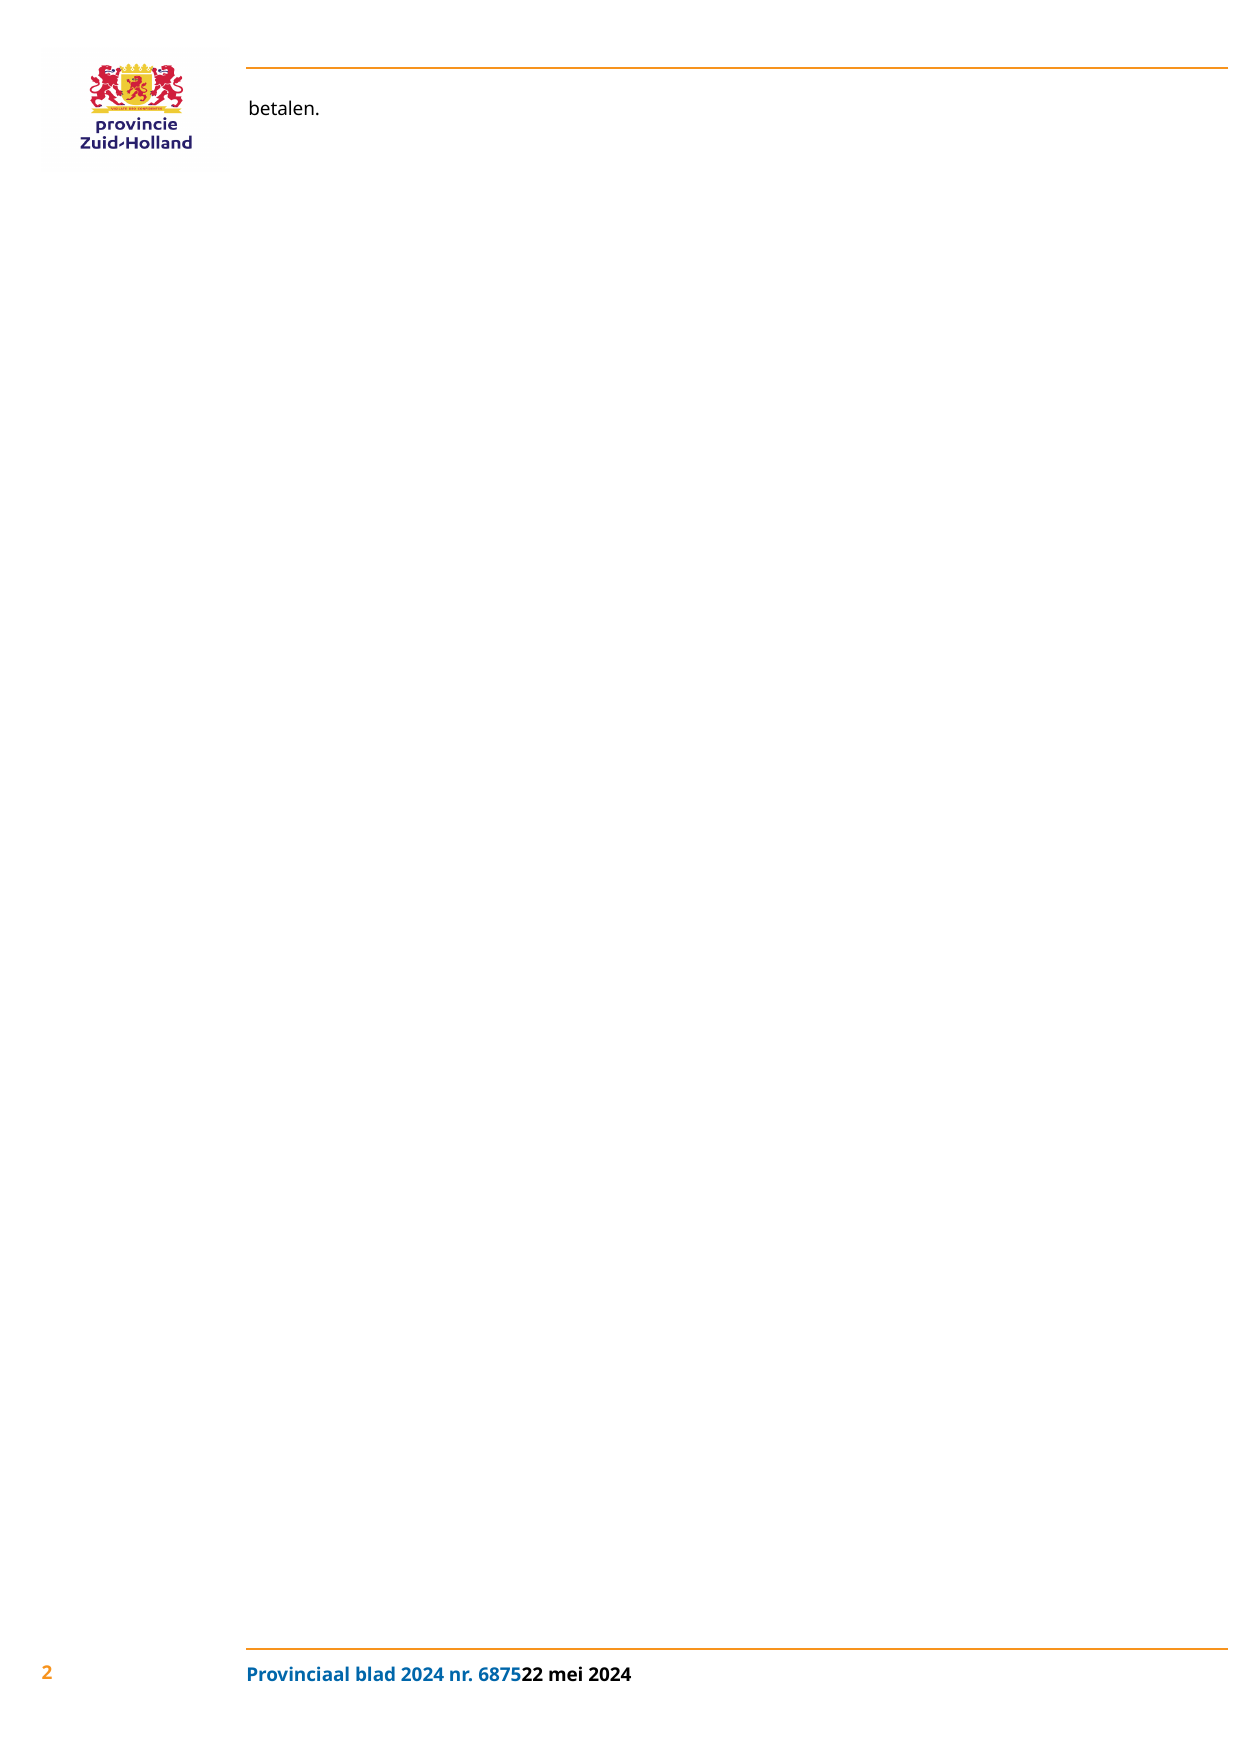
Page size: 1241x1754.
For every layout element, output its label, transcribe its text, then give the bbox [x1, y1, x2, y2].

text betalen. [248, 95, 1152, 121]
picture [41, 47, 231, 172]
